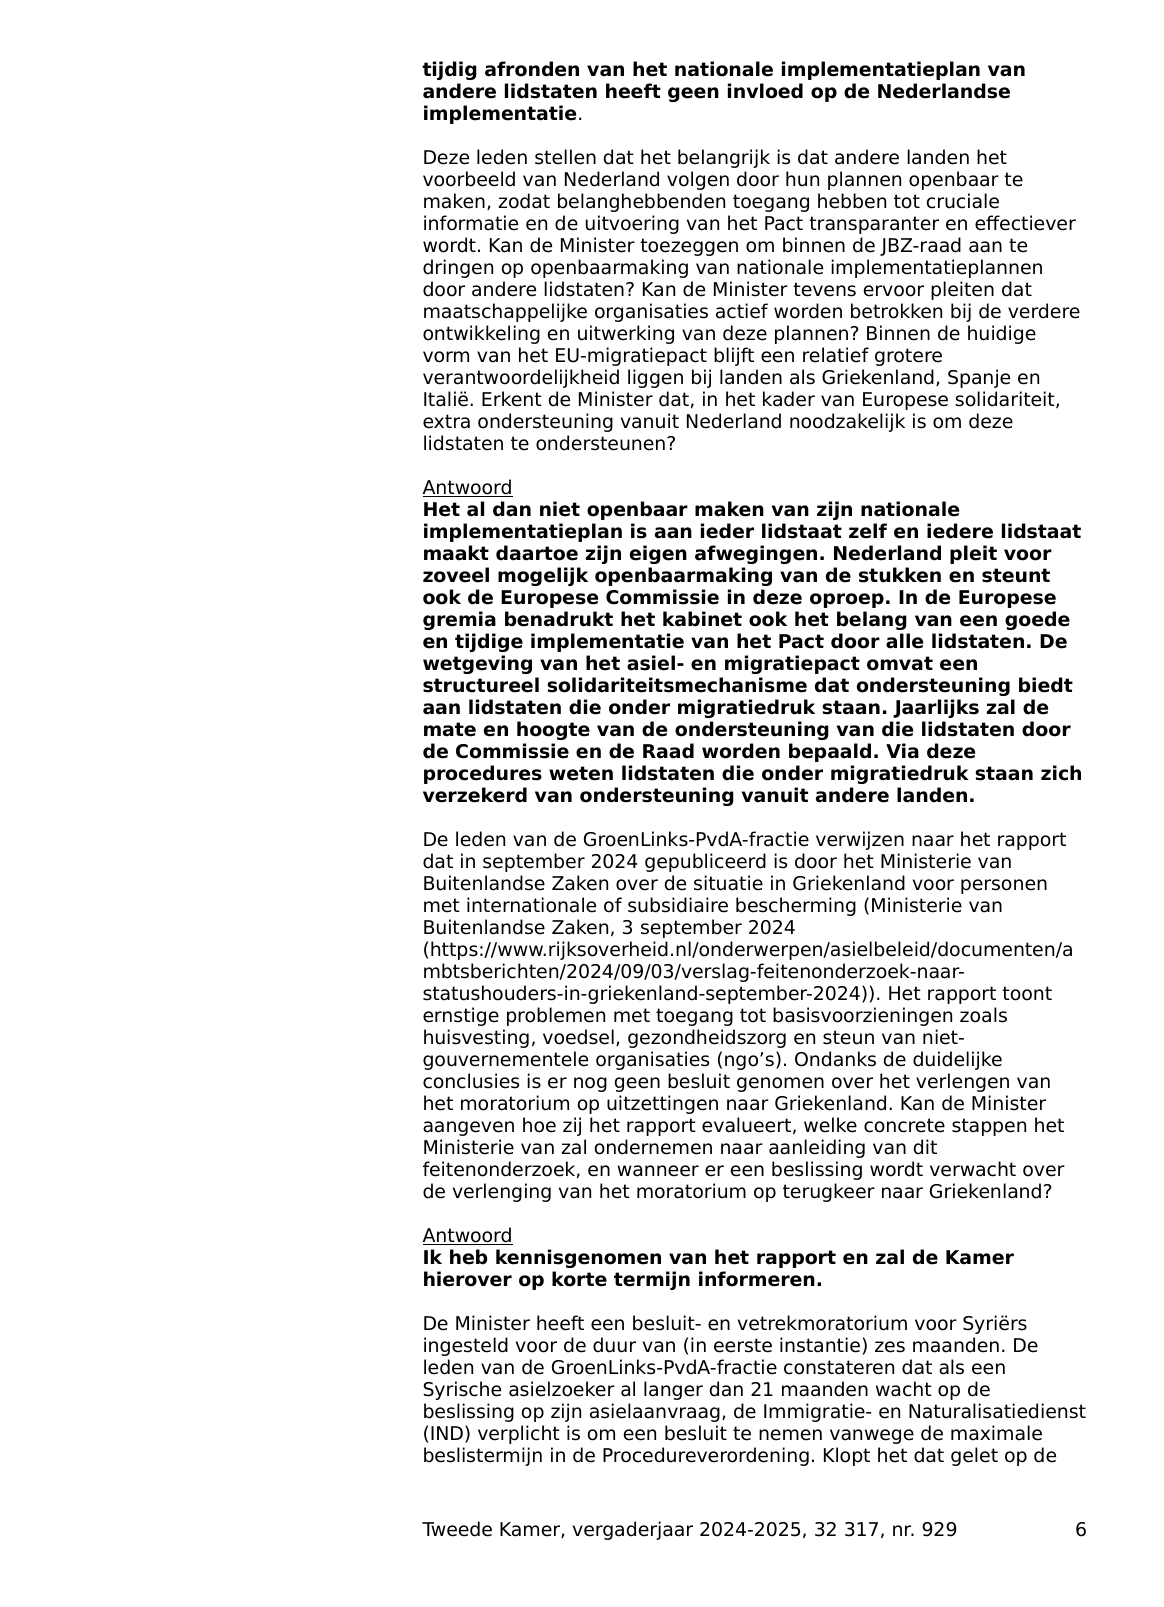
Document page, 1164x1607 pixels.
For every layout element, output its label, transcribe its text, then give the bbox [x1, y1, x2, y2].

text Antwoord [422, 477, 1087, 499]
text De Minister heeft een besluit- en vetrekmoratorium voor Syriërs ingesteld voor de duur van (in eerste instantie) zes maanden. De leden van de GroenLinks-PvdA-fractie constateren dat als een Syrische asielzoeker al langer dan 21 maanden wacht op de beslissing op zijn asielaanvraag, de Immigratie- en Naturalisatiedienst (IND) verplicht is om een besluit te nemen vanwege de maximale beslistermijn in de Procedureverordening. Klopt het dat gelet op de [422, 1313, 1087, 1467]
text tijdig afronden van het nationale implementatieplan van andere lidstaten heeft geen invloed op de Nederlandse implementatie. [422, 59, 1087, 125]
text Deze leden stellen dat het belangrijk is dat andere landen het voorbeeld van Nederland volgen door hun plannen openbaar te maken, zodat belanghebbenden toegang hebben tot cruciale informatie en de uitvoering van het Pact transparanter en effectiever wordt. Kan de Minister toezeggen om binnen de JBZ-raad aan te dringen op openbaarmaking van nationale implementatieplannen door andere lidstaten? Kan de Minister tevens ervoor pleiten dat maatschappelijke organisaties actief worden betrokken bij de verdere ontwikkeling en uitwerking van deze plannen? Binnen de huidige vorm van het EU-migratiepact blijft een relatief grotere verantwoordelijkheid liggen bij landen als Griekenland, Spanje en Italië. Erkent de Minister dat, in het kader van Europese solidariteit, extra ondersteuning vanuit Nederland noodzakelijk is om deze lidstaten te ondersteunen? [422, 147, 1087, 455]
text Antwoord [422, 1225, 1087, 1247]
text Het al dan niet openbaar maken van zijn nationale implementatieplan is aan ieder lidstaat zelf en iedere lidstaat maakt daartoe zijn eigen afwegingen. Nederland pleit voor zoveel mogelijk openbaarmaking van de stukken en steunt ook de Europese Commissie in deze oproep. In de Europese gremia benadrukt het kabinet ook het belang van een goede en tijdige implementatie van het Pact door alle lidstaten. De wetgeving van het asiel- en migratiepact omvat een structureel solidariteitsmechanisme dat ondersteuning biedt aan lidstaten die onder migratiedruk staan. Jaarlijks zal de mate en hoogte van de ondersteuning van die lidstaten door de Commissie en de Raad worden bepaald. Via deze procedures weten lidstaten die onder migratiedruk staan zich verzekerd van ondersteuning vanuit andere landen. [422, 499, 1087, 807]
text De leden van de GroenLinks-PvdA-fractie verwijzen naar het rapport dat in september 2024 gepubliceerd is door het Ministerie van Buitenlandse Zaken over de situatie in Griekenland voor personen met internationale of subsidiaire bescherming (Ministerie van Buitenlandse Zaken, 3 september 2024 (https://www.rijksoverheid.nl/onderwerpen/asielbeleid/documenten/ambtsberichten/2024/09/03/verslag-feitenonderzoek-naar-statushouders-in-griekenland-september-2024)). Het rapport toont ernstige problemen met toegang tot basisvoorzieningen zoals huisvesting, voedsel, gezondheidszorg en steun van niet-gouvernementele organisaties (ngo’s). Ondanks de duidelijke conclusies is er nog geen besluit genomen over het verlengen van het moratorium op uitzettingen naar Griekenland. Kan de Minister aangeven hoe zij het rapport evalueert, welke concrete stappen het Ministerie van zal ondernemen naar aanleiding van dit feitenonderzoek, en wanneer er een beslissing wordt verwacht over de verlenging van het moratorium op terugkeer naar Griekenland? [422, 829, 1087, 1203]
text Ik heb kennisgenomen van het rapport en zal de Kamer hierover op korte termijn informeren. [422, 1247, 1087, 1291]
